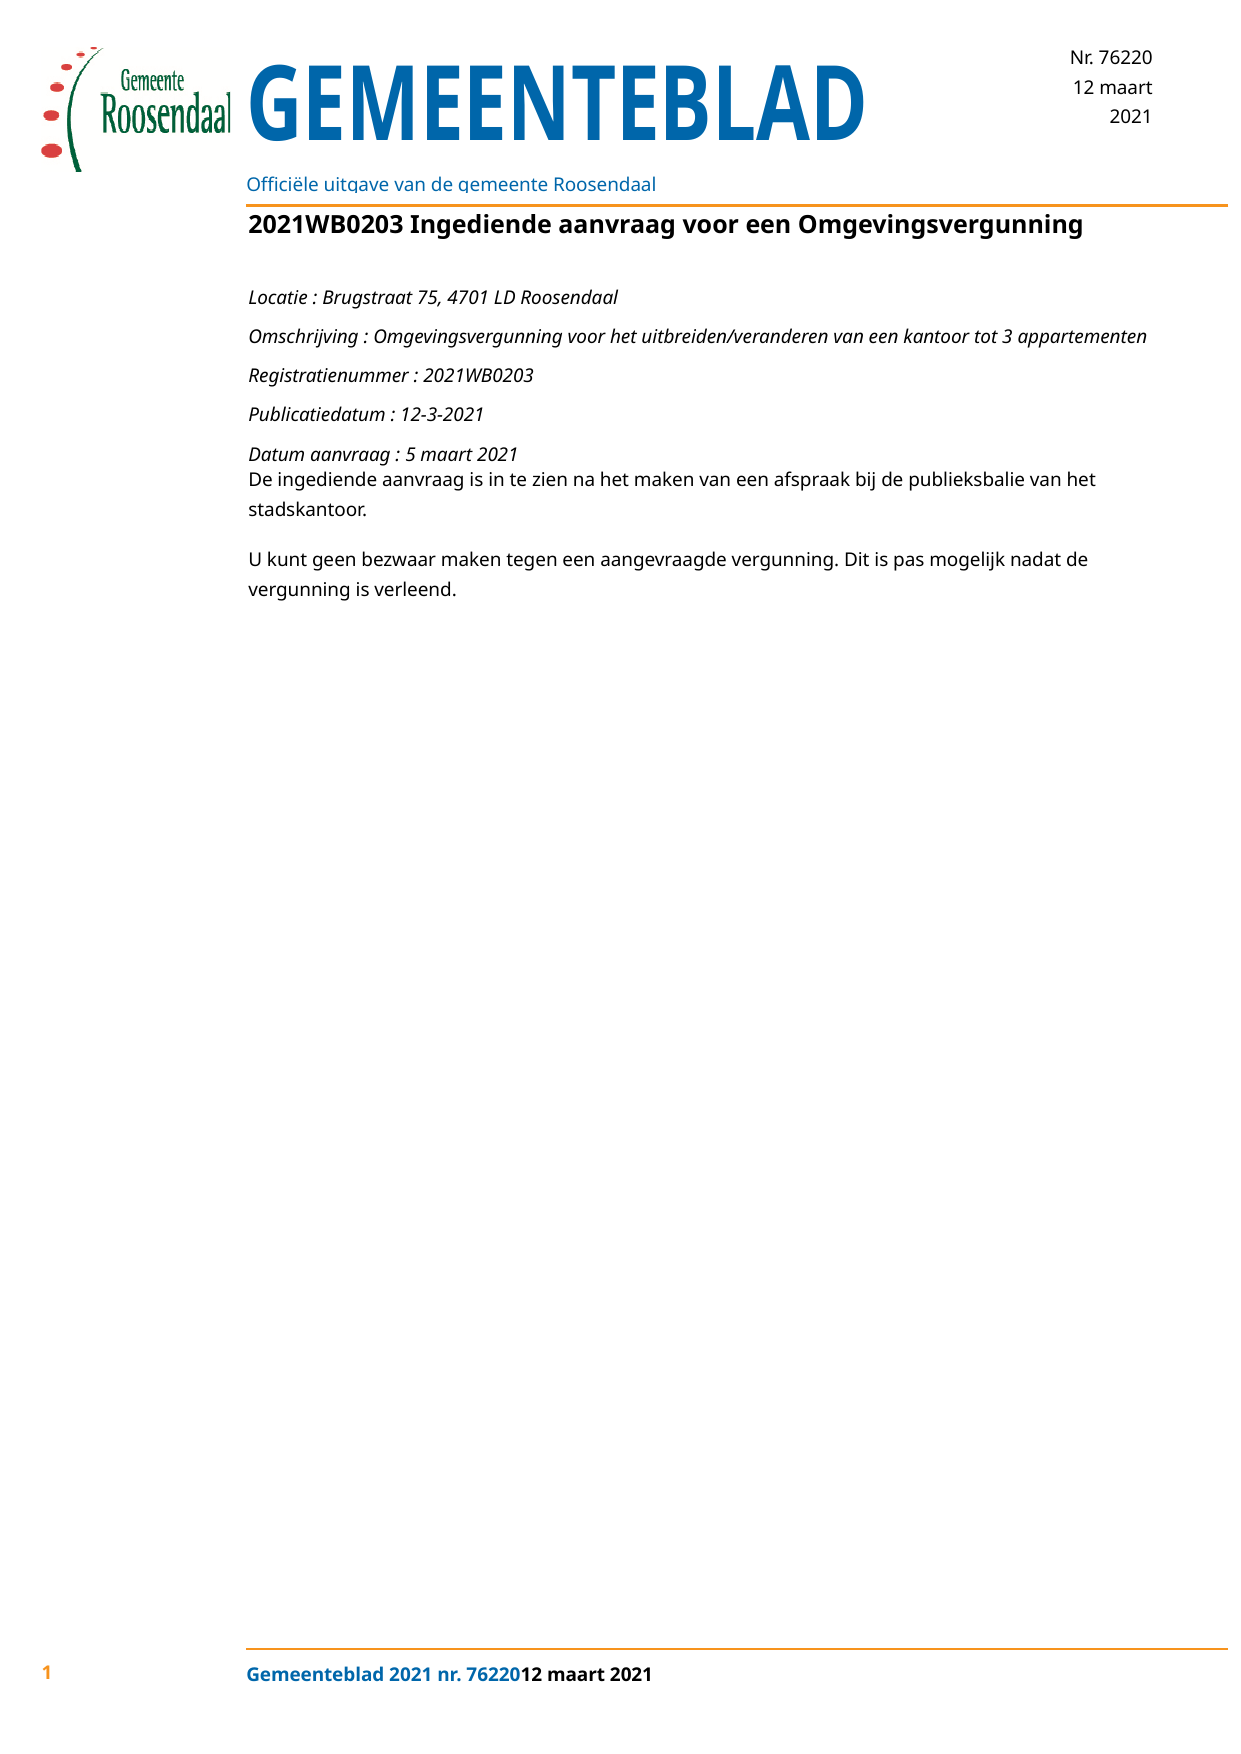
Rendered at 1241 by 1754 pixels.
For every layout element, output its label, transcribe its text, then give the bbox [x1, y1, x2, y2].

text U kunt geen bezwaar maken tegen een aangevraagde vergunning. Dit is pas mogelijk nadat de vergunning is verleend. [248, 547, 1152, 602]
text 2021WB0203 Ingediende aanvraag voor een Omgevingsvergunning [248, 207, 1152, 241]
text Locatie : Brugstraat 75, 4701 LD Roosendaal [248, 284, 1152, 309]
text Datum aanvraag : 5 maart 2021 [248, 441, 1152, 467]
text De ingediende aanvraag is in te zien na het maken van een afspraak bij de publieksbalie van het stadskantoor. [248, 467, 1152, 522]
text Registratienummer : 2021WB0203 [248, 362, 1152, 388]
text Publicatiedatum : 12-3-2021 [248, 402, 1152, 427]
picture [41, 47, 231, 172]
text Omschrijving : Omgevingsvergunning voor het uitbreiden/veranderen van een kantoor tot 3 appartementen [248, 323, 1152, 349]
